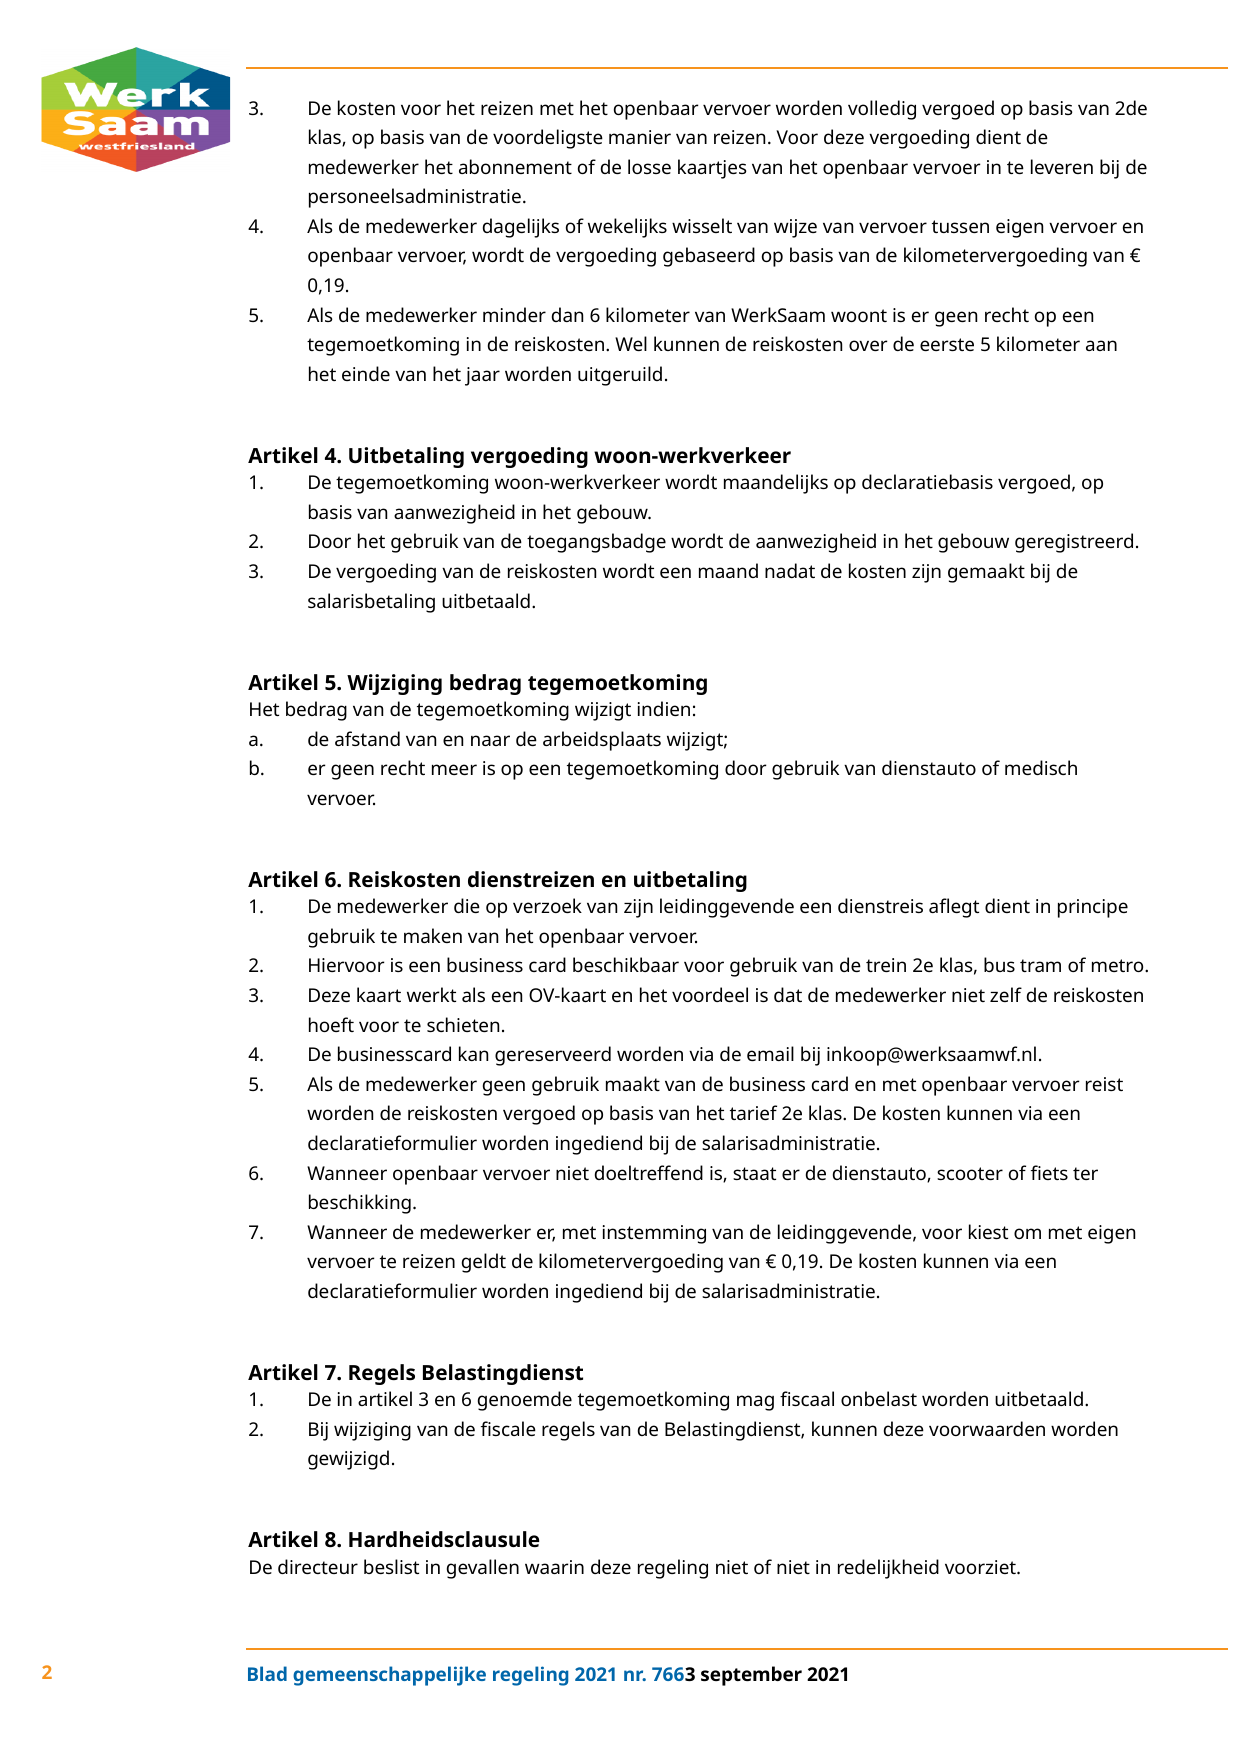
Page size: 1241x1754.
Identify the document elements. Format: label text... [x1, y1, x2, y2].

list De medewerker die op verzoek van zijn leidinggevende een dienstreis aflegt dient in principe gebruik te maken van het openbaar vervoer. [248, 893, 1152, 949]
text Artikel 5. Wijziging bedrag tegemoetkoming [248, 668, 1152, 696]
list er geen recht meer is op een tegemoetkoming door gebruik van dienstauto of medisch vervoer. [248, 755, 1152, 811]
text Artikel 7. Regels Belastingdienst [248, 1358, 1152, 1386]
list De in artikel 3 en 6 genoemde tegemoetkoming mag fiscaal onbelast worden uitbetaald. [248, 1386, 1152, 1412]
text Artikel 8. Hardheidsclausule [248, 1526, 1152, 1554]
list Bij wijziging van de fiscale regels van de Belastingdienst, kunnen deze voorwaarden worden gewijzigd. [248, 1416, 1152, 1471]
list Door het gebruik van de toegangsbadge wordt de aanwezigheid in het gebouw geregistreerd. [248, 529, 1152, 554]
text Het bedrag van de tegemoetkoming wijzigt indien: [248, 696, 1152, 722]
list de afstand van en naar de arbeidsplaats wijzigt; [248, 726, 1152, 752]
list Wanneer openbaar vervoer niet doeltreffend is, staat er de dienstauto, scooter of fiets ter beschikking. [248, 1160, 1152, 1215]
list De businesscard kan gereserveerd worden via de email bij inkoop@werksaamwf.nl. [248, 1041, 1152, 1067]
list Als de medewerker minder dan 6 kilometer van WerkSaam woont is er geen recht op een tegemoetkoming in de reiskosten. Wel kunnen de reiskosten over de eerste 5 kilometer aan het einde van het jaar worden uitgeruild. [248, 302, 1152, 387]
text Artikel 6. Reiskosten dienstreizen en uitbetaling [248, 865, 1152, 893]
list Deze kaart werkt als een OV-kaart en het voordeel is dat de medewerker niet zelf de reiskosten hoeft voor te schieten. [248, 982, 1152, 1037]
list De vergoeding van de reiskosten wordt een maand nadat de kosten zijn gemaakt bij de salarisbetaling uitbetaald. [248, 558, 1152, 613]
text De directeur beslist in gevallen waarin deze regeling niet of niet in redelijkheid voorziet. [248, 1554, 1152, 1580]
picture [41, 47, 231, 172]
list De kosten voor het reizen met het openbaar vervoer worden volledig vergoed op basis van 2de klas, op basis van de voordeligste manier van reizen. Voor deze vergoeding dient de medewerker het abonnement of de losse kaartjes van het openbaar vervoer in te leveren bij de personeelsadministratie. [248, 95, 1152, 209]
text Artikel 4. Uitbetaling vergoeding woon-werkverkeer [248, 441, 1152, 469]
list Als de medewerker geen gebruik maakt van de business card en met openbaar vervoer reist worden de reiskosten vergoed op basis van het tarief 2e klas. De kosten kunnen via een declaratieformulier worden ingediend bij de salarisadministratie. [248, 1071, 1152, 1156]
list Wanneer de medewerker er, met instemming van de leidinggevende, voor kiest om met eigen vervoer te reizen geldt de kilometervergoeding van € 0,19. De kosten kunnen via een declaratieformulier worden ingediend bij de salarisadministratie. [248, 1219, 1152, 1304]
list Hiervoor is een business card beschikbaar voor gebruik van de trein 2e klas, bus tram of metro. [248, 953, 1152, 978]
list De tegemoetkoming woon-werkverkeer wordt maandelijks op declaratiebasis vergoed, op basis van aanwezigheid in het gebouw. [248, 469, 1152, 525]
list Als de medewerker dagelijks of wekelijks wisselt van wijze van vervoer tussen eigen vervoer en openbaar vervoer, wordt de vergoeding gebaseerd op basis van de kilometervergoeding van € 0,19. [248, 213, 1152, 298]
